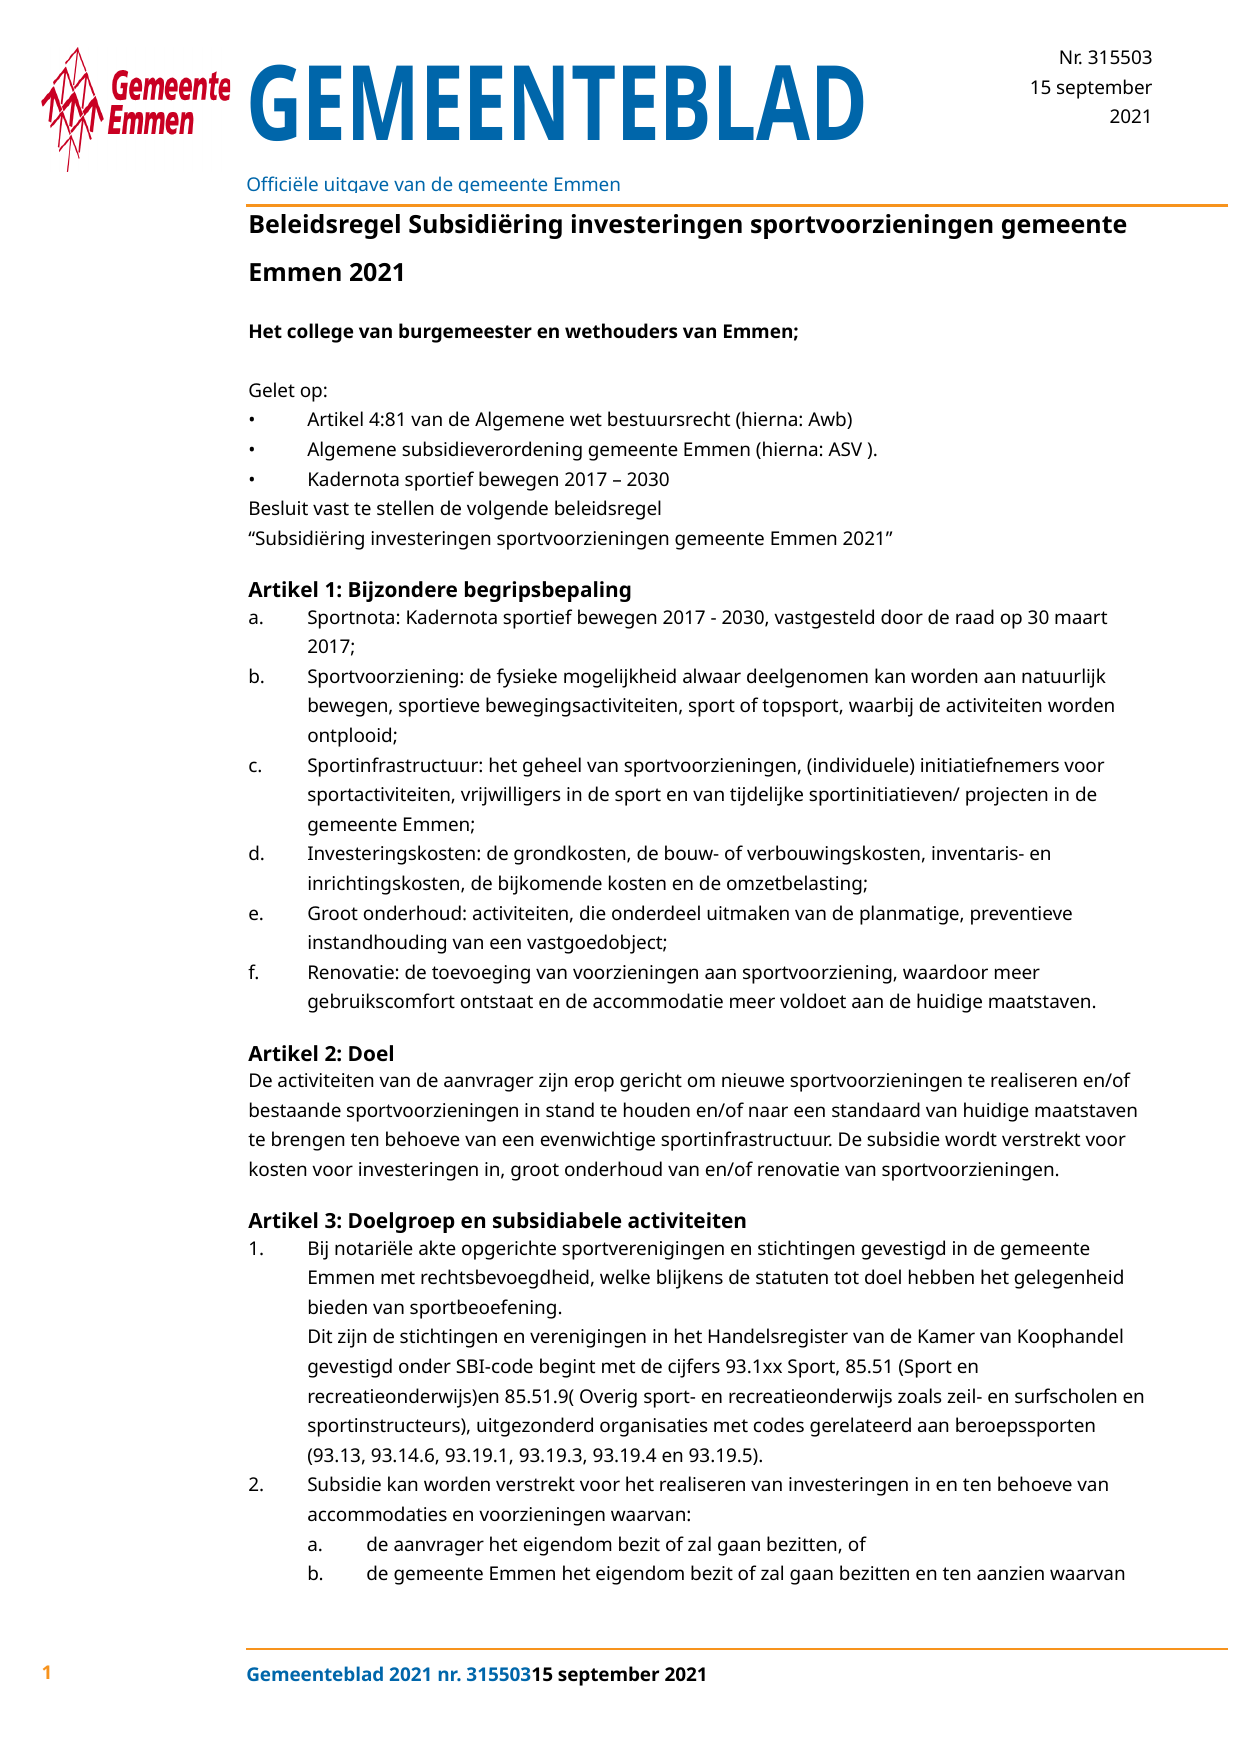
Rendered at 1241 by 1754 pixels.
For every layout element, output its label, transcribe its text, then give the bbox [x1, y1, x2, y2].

text Beleidsregel Subsidiëring investeringen sportvoorzieningen gemeente Emmen 2021 [248, 207, 1152, 288]
list Algemene subsidieverordening gemeente Emmen (hierna: ASV ). [248, 436, 1152, 462]
list Groot onderhoud: activiteiten, die onderdeel uitmaken van de planmatige, preventieve instandhouding van een vastgoedobject; [248, 900, 1152, 955]
list Sportinfrastructuur: het geheel van sportvoorzieningen, (individuele) initiatiefnemers voor sportactiviteiten, vrijwilligers in de sport en van tijdelijke sportinitiatieven/ projecten in de gemeente Emmen; [248, 752, 1152, 837]
picture [41, 47, 231, 172]
text Besluit vast te stellen de volgende beleidsregel [248, 495, 1152, 521]
text De activiteiten van de aanvrager zijn erop gericht om nieuwe sportvoorzieningen te realiseren en/of bestaande sportvoorzieningen in stand te houden en/of naar een standaard van huidige maatstaven te brengen ten behoeve van een evenwichtige sportinfrastructuur. De subsidie wordt verstrekt voor kosten voor investeringen in, groot onderhoud van en/of renovatie van sportvoorzieningen. [248, 1067, 1152, 1182]
text Artikel 3: Doelgroep en subsidiabele activiteiten [248, 1206, 1152, 1235]
list Sportvoorziening: de fysieke mogelijkheid alwaar deelgenomen kan worden aan natuurlijk bewegen, sportieve bewegingsactiviteiten, sport of topsport, waarbij de activiteiten worden ontplooid; [248, 663, 1152, 748]
list de gemeente Emmen het eigendom bezit of zal gaan bezitten en ten aanzien waarvan [307, 1560, 1152, 1586]
list Sportnota: Kadernota sportief bewegen 2017 - 2030, vastgesteld door de raad op 30 maart 2017; [248, 604, 1152, 659]
list Renovatie: de toevoeging van voorzieningen aan sportvoorziening, waardoor meer gebruikscomfort ontstaat en de accommodatie meer voldoet aan de huidige maatstaven. [248, 959, 1152, 1014]
list Kadernota sportief bewegen 2017 – 2030 [248, 466, 1152, 492]
list Artikel 4:81 van de Algemene wet bestuursrecht (hierna: Awb) [248, 407, 1152, 432]
text Het college van burgemeester en wethouders van Emmen; [248, 318, 1152, 344]
list Investeringskosten: de grondkosten, de bouw- of verbouwingskosten, inventaris- en inrichtingskosten, de bijkomende kosten en de omzetbelasting; [248, 841, 1152, 896]
text Gelet op: [248, 377, 1152, 403]
list Dit zijn de stichtingen en verenigingen in het Handelsregister van de Kamer van Koophandel gevestigd onder SBI-code begint met de cijfers 93.1xx Sport, 85.51 (Sport en recreatieonderwijs)en 85.51.9( Overig sport- en recreatieonderwijs zoals zeil- en surfscholen en sportinstructeurs), uitgezonderd organisaties met codes gerelateerd aan beroepssporten (93.13, 93.14.6, 93.19.1, 93.19.3, 93.19.4 en 93.19.5). [248, 1324, 1152, 1468]
text “Subsidiëring investeringen sportvoorzieningen gemeente Emmen 2021” [248, 525, 1152, 551]
text Artikel 2: Doel [248, 1039, 1152, 1067]
list Subsidie kan worden verstrekt voor het realiseren van investeringen in en ten behoeve van accommodaties en voorzieningen waarvan: [248, 1472, 1152, 1527]
text Artikel 1: Bijzondere begripsbepaling [248, 575, 1152, 604]
list de aanvrager het eigendom bezit of zal gaan bezitten, of [307, 1531, 1152, 1556]
list Bij notariële akte opgerichte sportverenigingen en stichtingen gevestigd in de gemeente Emmen met rechtsbevoegdheid, welke blijkens de statuten tot doel hebben het gelegenheid bieden van sportbeoefening. [248, 1235, 1152, 1320]
